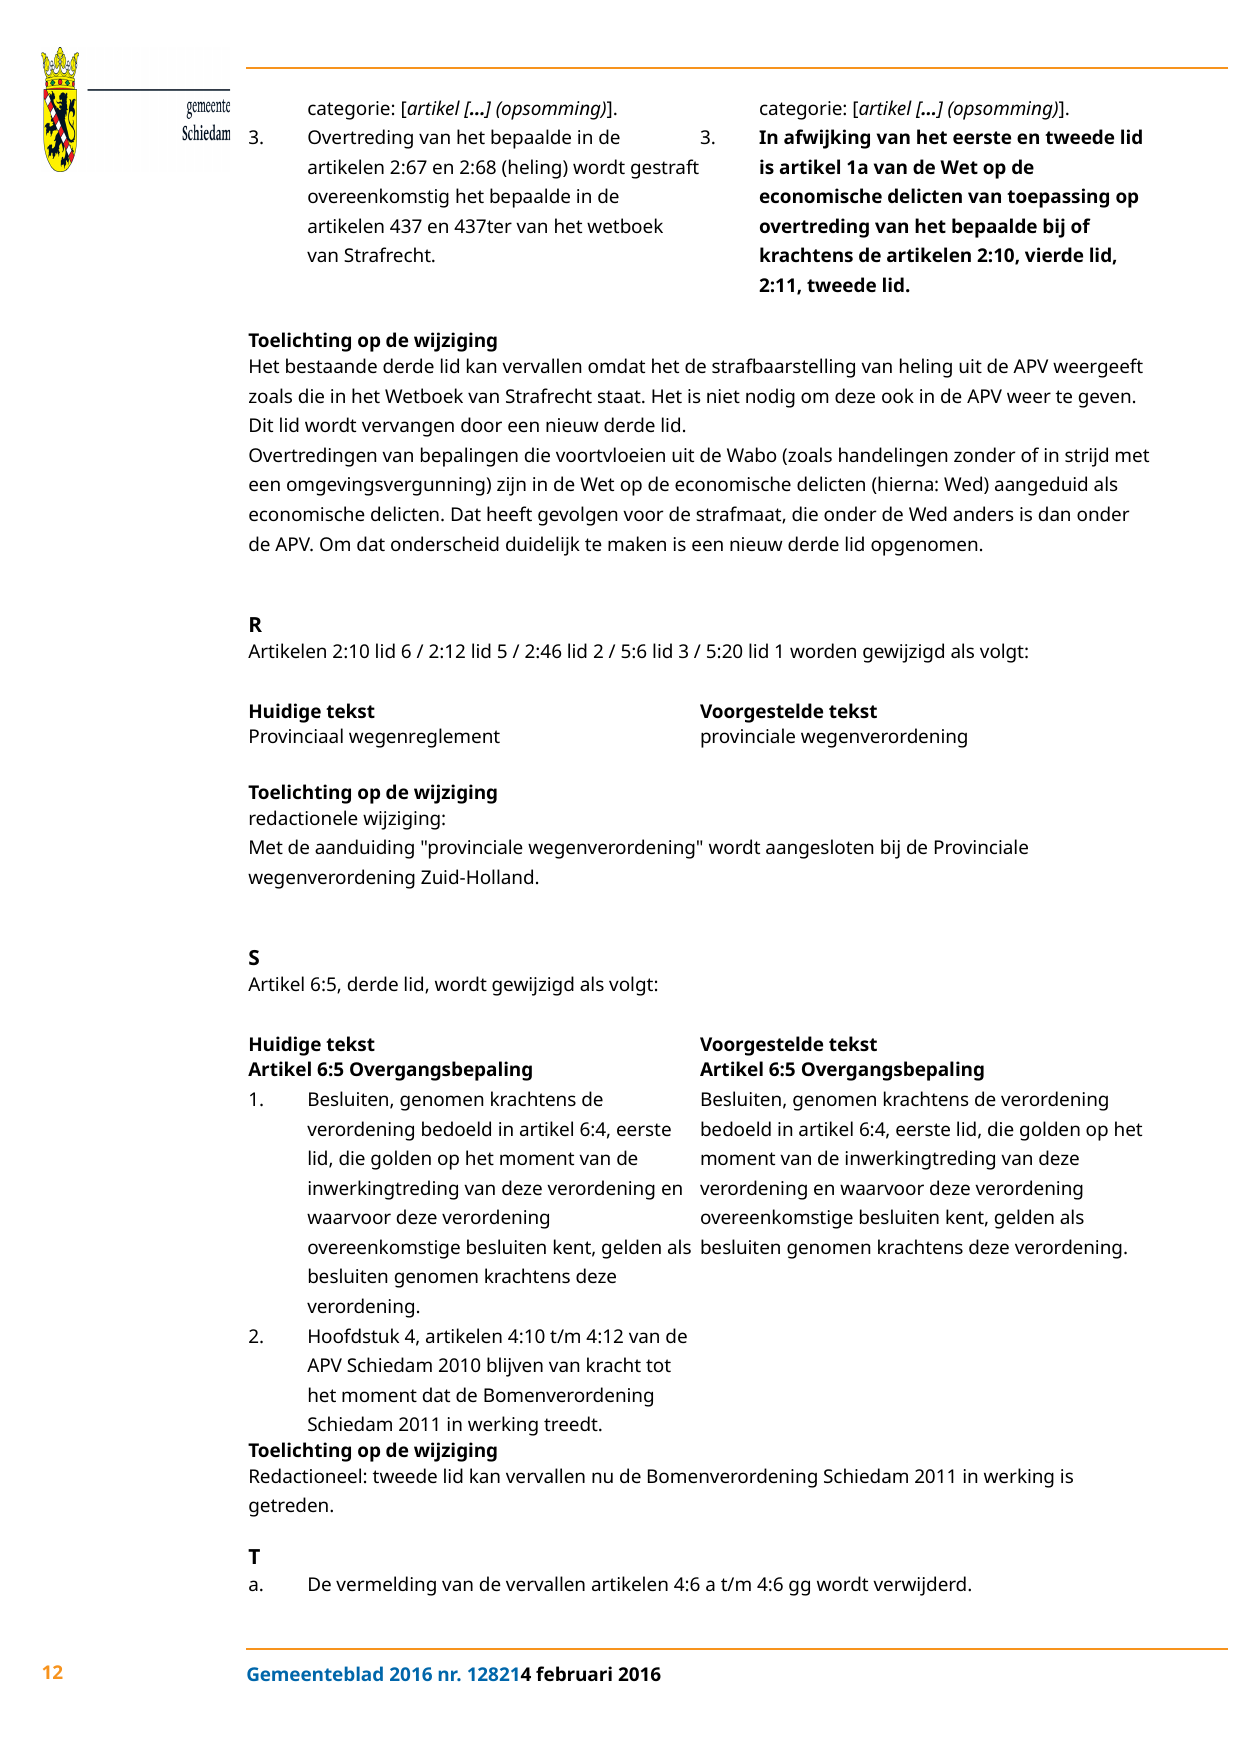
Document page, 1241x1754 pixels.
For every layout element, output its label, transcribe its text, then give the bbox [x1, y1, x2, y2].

table_header Huidige tekst [248, 698, 700, 724]
picture [41, 47, 231, 172]
table_cell Toelichting op de wijziging [248, 328, 1152, 353]
table_cell categorie: [artikel […] (opsomming)]. In afwijking van het eerste en tweede lid is artikel 1a van de Wet op de economische delicten van toepassing op overtreding van het bepaalde bij of krachtens de artikelen 2:10, vierde lid, 2:11, tweede lid. [700, 95, 1152, 328]
table_cell categorie: [artikel […] (opsomming)]. Overtreding van het bepaalde in de artikelen 2:67 en 2:68 (heling) wordt gestraft overeenkomstig het bepaalde in de artikelen 437 en 437ter van het wetboek van Strafrecht. [248, 95, 700, 328]
table_cell Toelichting op de wijziging [248, 1438, 1152, 1463]
table_cell Het bestaande derde lid kan vervallen omdat het de strafbaarstelling van heling uit de APV weergeeft zoals die in het Wetboek van Strafrecht staat. Het is niet nodig om deze ook in de APV weer te geven. Dit lid wordt vervangen door een nieuw derde lid. Overtredingen van bepalingen die voortvloeien uit de Wabo (zoals handelingen zonder of in strijd met een omgevingsvergunning) zijn in de Wet op de economische delicten (hierna: Wed) aangeduid als economische delicten. Dat heeft gevolgen voor de strafmaat, die onder de Wed anders is dan onder de APV. Om dat onderscheid duidelijk te maken is een nieuw derde lid opgenomen. [248, 353, 1152, 557]
text Artikel 6:5, derde lid, wordt gewijzigd als volgt: [248, 972, 1152, 997]
table_cell redactionele wijziging: Met de aanduiding "provinciale wegenverordening" wordt aangesloten bij de Provinciale wegenverordening Zuid-Holland. [248, 805, 1152, 889]
table_cell Redactioneel: tweede lid kan vervallen nu de Bomenverordening Schiedam 2011 in werking is getreden. [248, 1463, 1152, 1518]
table_header Huidige tekst [248, 1031, 700, 1057]
text T [248, 1542, 1152, 1571]
table_cell Artikel 6:5 Overgangsbepaling Besluiten, genomen krachtens de verordening bedoeld in artikel 6:4, eerste lid, die golden op het moment van de inwerkingtreding van deze verordening en waarvoor deze verordening overeenkomstige besluiten kent, gelden als besluiten genomen krachtens deze verordening. Hoofdstuk 4, artikelen 4:10 t/m 4:12 van de APV Schiedam 2010 blijven van kracht tot het moment dat de Bomenverordening Schiedam 2011 in werking treedt. [248, 1057, 700, 1437]
table_cell provinciale wegenverordening [700, 724, 1152, 779]
list De vermelding van de vervallen artikelen 4:6 a t/m 4:6 gg wordt verwijderd. [248, 1571, 1152, 1597]
table_header Voorgestelde tekst [700, 1031, 1152, 1057]
table_header Voorgestelde tekst [700, 698, 1152, 724]
table_cell Toelichting op de wijziging [248, 779, 1152, 805]
table_cell Provinciaal wegenreglement [248, 724, 700, 779]
table_cell Artikel 6:5 Overgangsbepaling Besluiten, genomen krachtens de verordening bedoeld in artikel 6:4, eerste lid, die golden op het moment van de inwerkingtreding van deze verordening en waarvoor deze verordening overeenkomstige besluiten kent, gelden als besluiten genomen krachtens deze verordening. [700, 1057, 1152, 1437]
text Artikelen 2:10 lid 6 / 2:12 lid 5 / 2:46 lid 2 / 5:6 lid 3 / 5:20 lid 1 worden gewijzigd als volgt: [248, 639, 1152, 664]
text R [248, 610, 1152, 639]
text S [248, 943, 1152, 972]
